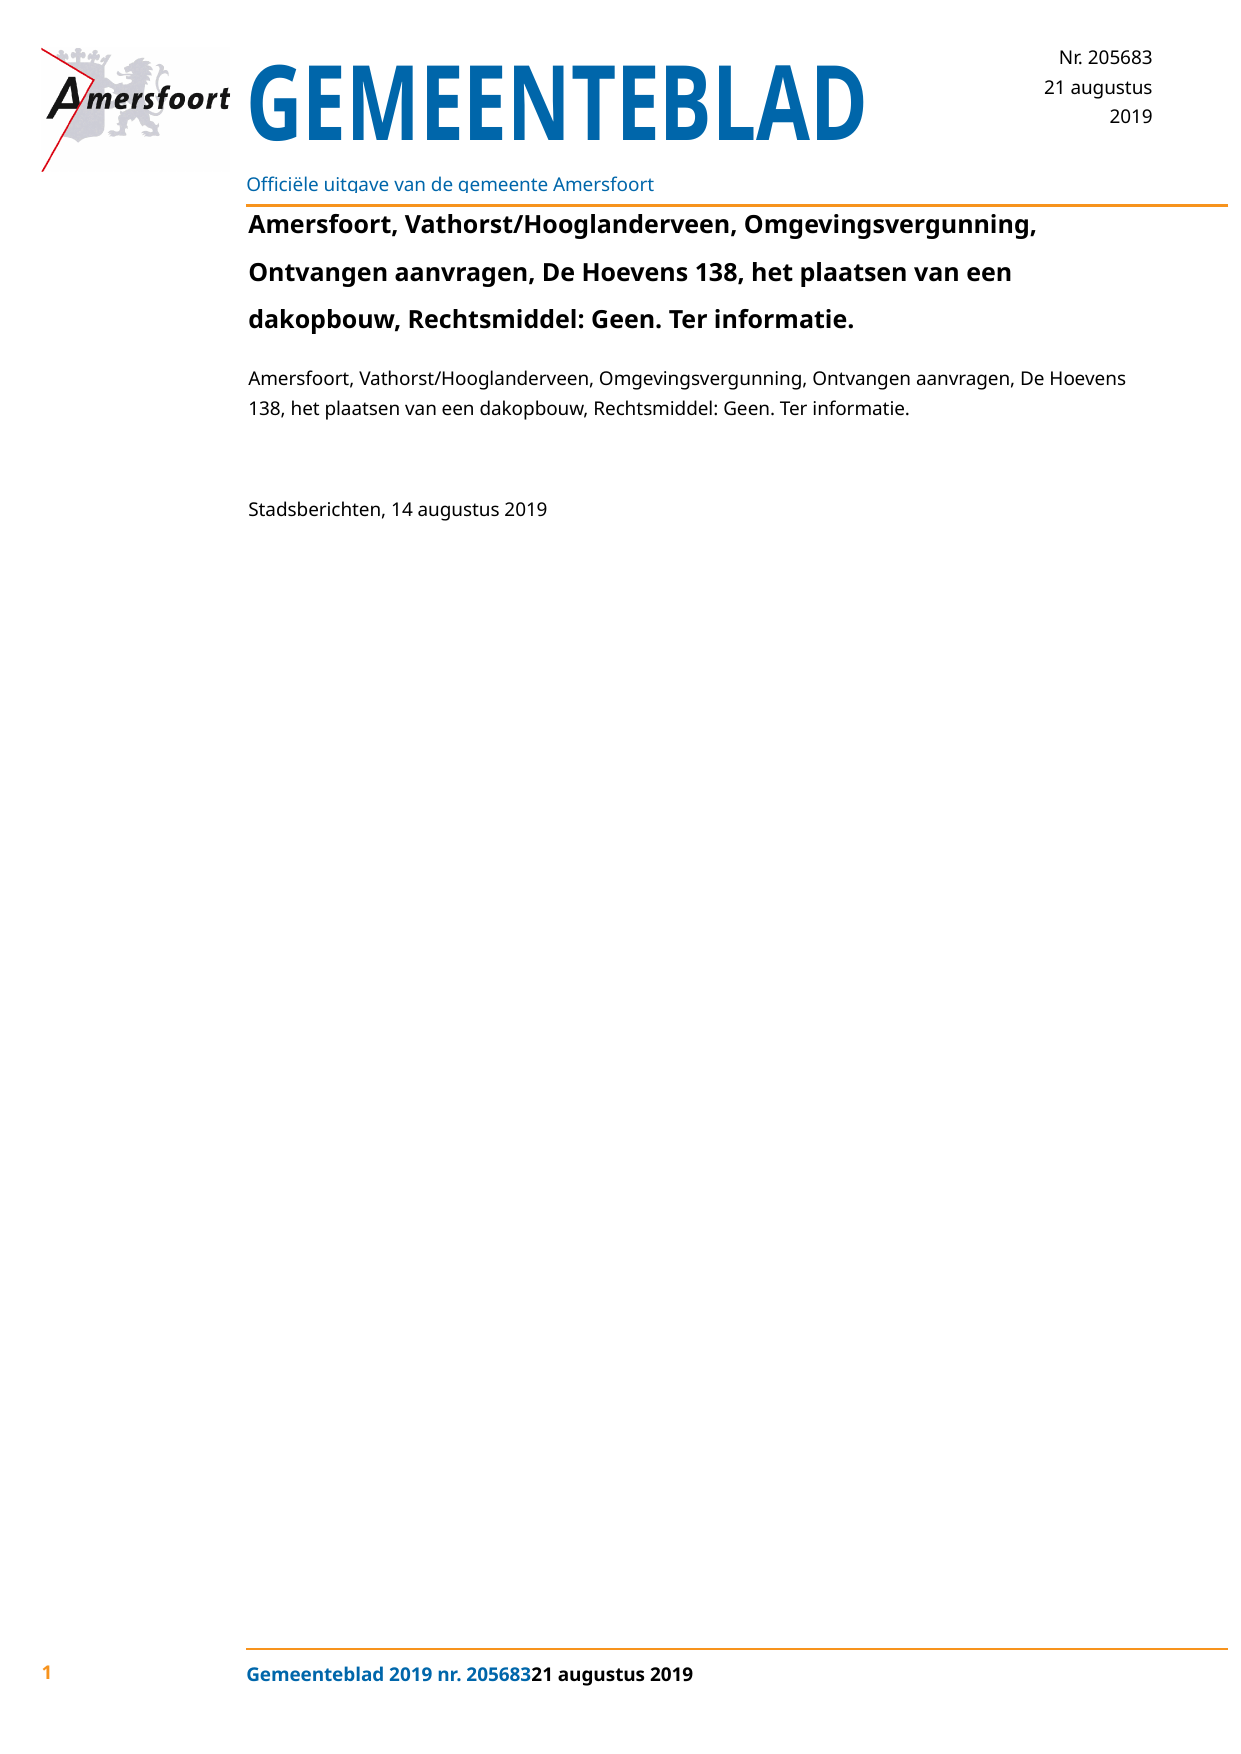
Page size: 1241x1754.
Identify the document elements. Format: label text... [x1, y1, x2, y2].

picture [41, 47, 231, 172]
text Stadsberichten, 14 augustus 2019 [248, 496, 1152, 522]
text Amersfoort, Vathorst/Hooglanderveen, Omgevingsvergunning, Ontvangen aanvragen, De Hoevens 138, het plaatsen van een dakopbouw, Rechtsmiddel: Geen. Ter informatie. [248, 207, 1152, 336]
text Amersfoort, Vathorst/Hooglanderveen, Omgevingsvergunning, Ontvangen aanvragen, De Hoevens 138, het plaatsen van een dakopbouw, Rechtsmiddel: Geen. Ter informatie. [248, 366, 1152, 421]
